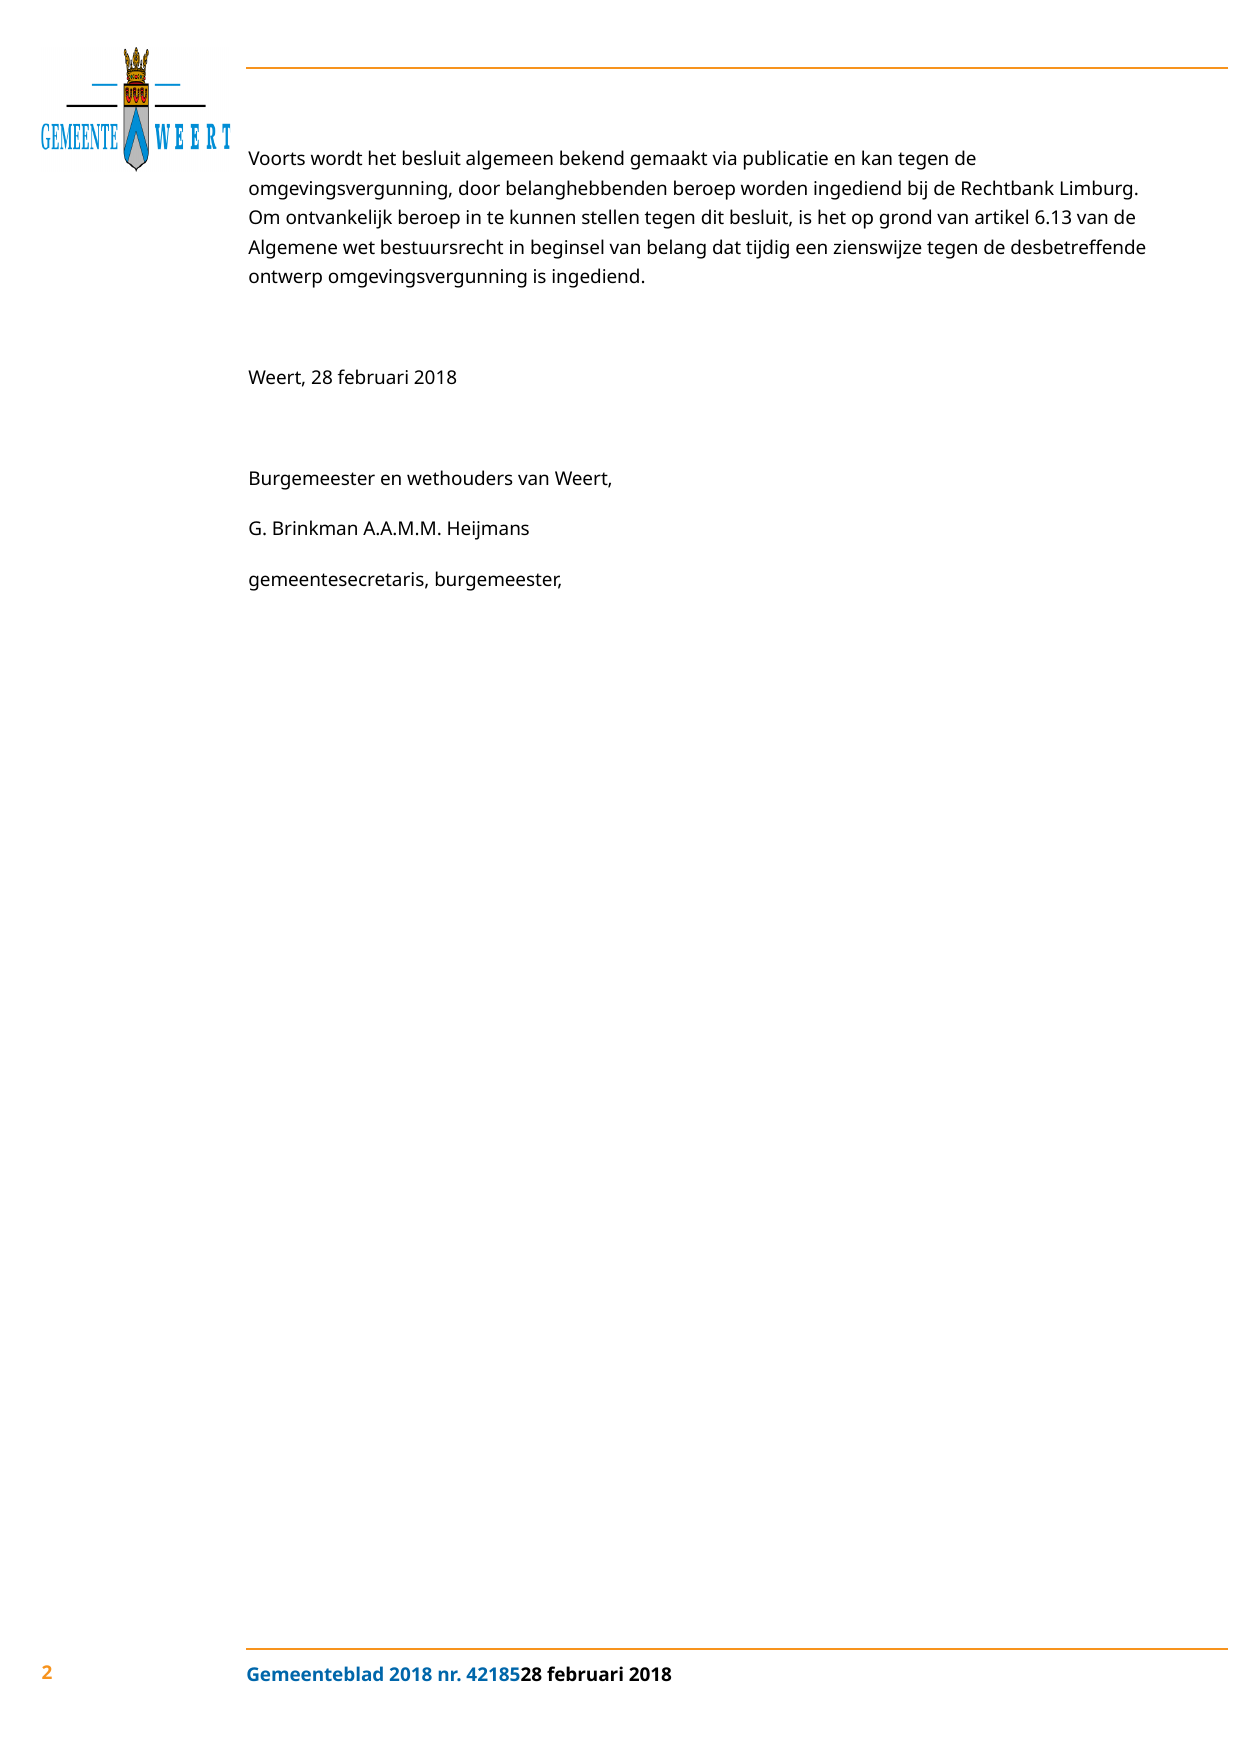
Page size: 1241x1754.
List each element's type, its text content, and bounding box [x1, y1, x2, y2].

text Burgemeester en wethouders van Weert, [248, 465, 1152, 491]
text Weert, 28 februari 2018 [248, 364, 1152, 390]
picture [41, 47, 231, 172]
text G. Brinkman A.A.M.M. Heijmans [248, 516, 1152, 541]
text gemeentesecretaris, burgemeester, [248, 566, 1152, 592]
text Voorts wordt het besluit algemeen bekend gemaakt via publicatie en kan tegen de omgevingsvergunning, door belanghebbenden beroep worden ingediend bij de Rechtbank Limburg. Om ontvankelijk beroep in te kunnen stellen tegen dit besluit, is het op grond van artikel 6.13 van de Algemene wet bestuursrecht in beginsel van belang dat tijdig een zienswijze tegen de desbetreffende ontwerp omgevingsvergunning is ingediend. [248, 145, 1152, 289]
